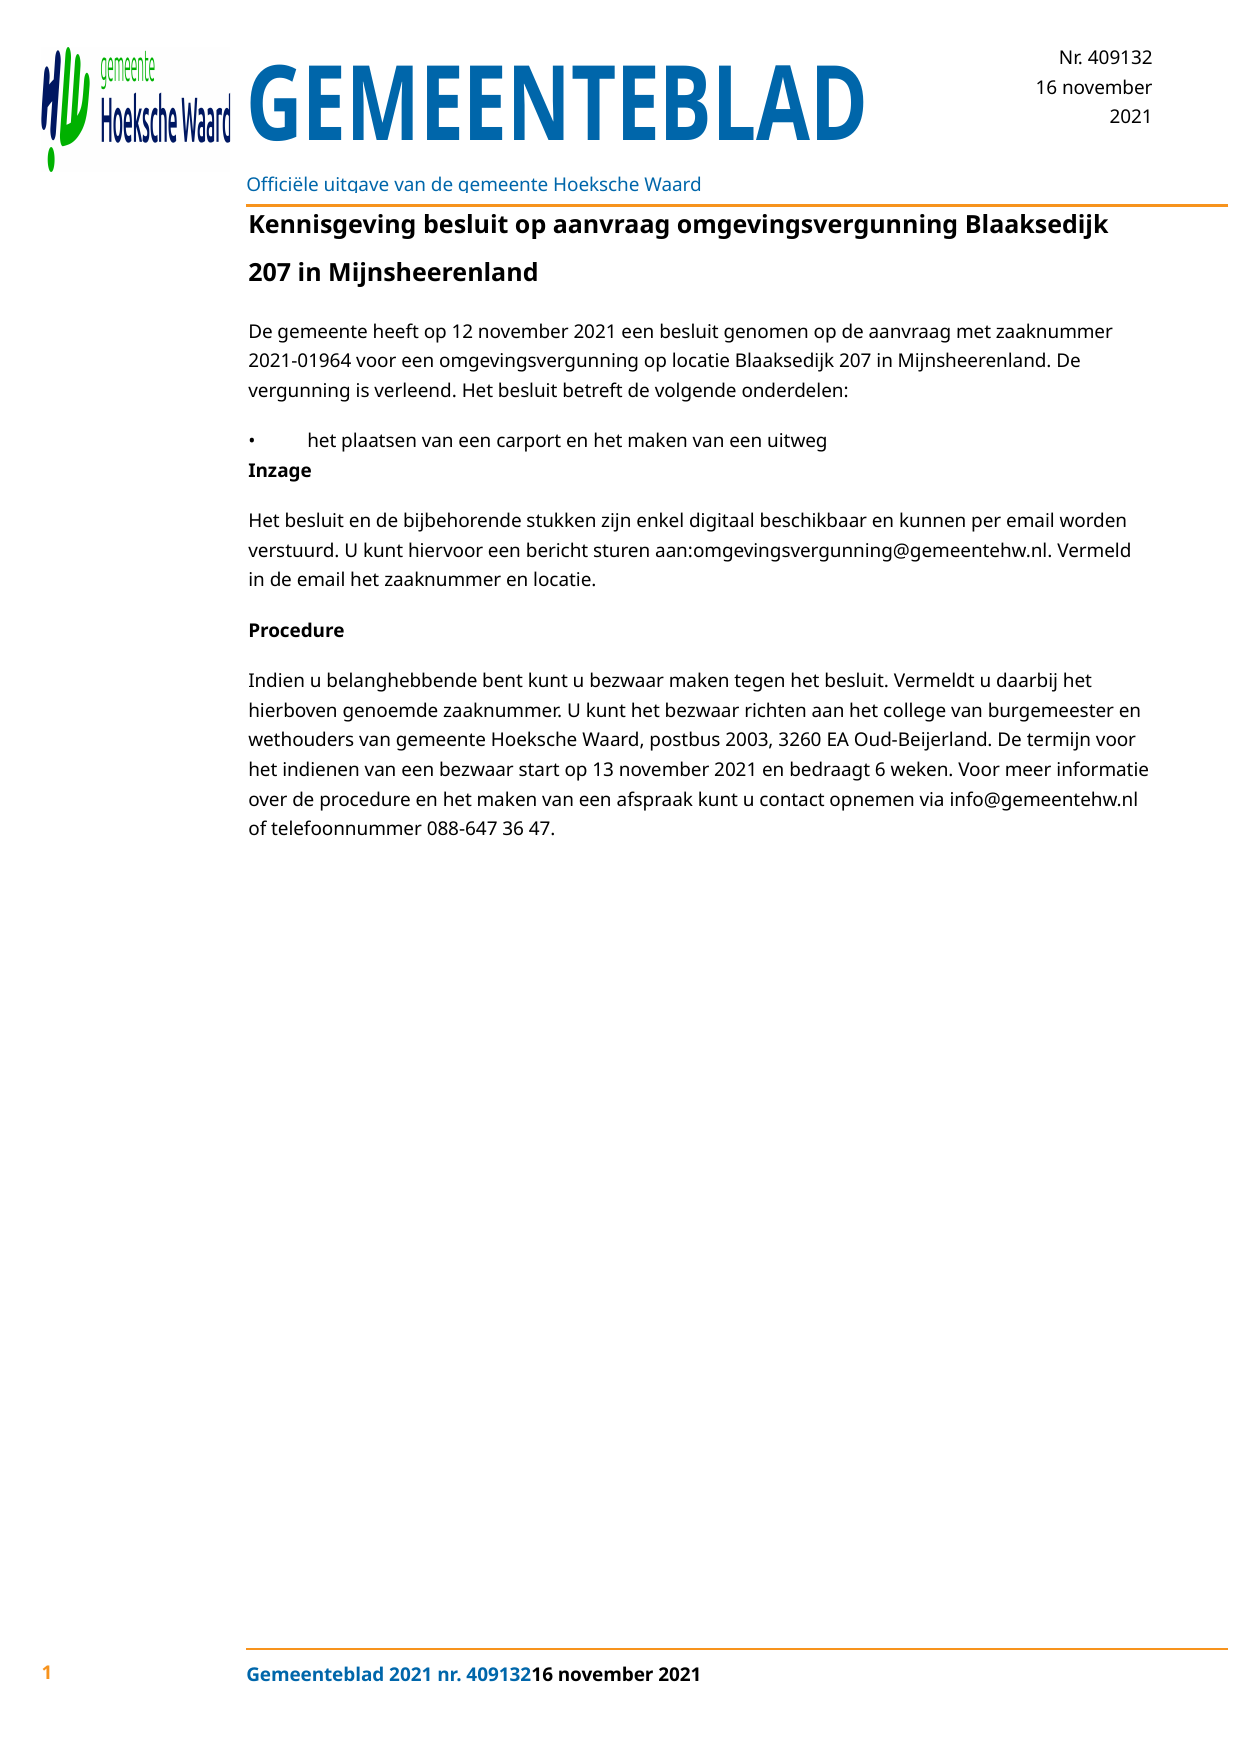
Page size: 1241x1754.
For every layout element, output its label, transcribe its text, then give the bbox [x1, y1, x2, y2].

text Indien u belanghebbende bent kunt u bezwaar maken tegen het besluit. Vermeldt u daarbij het hierboven genoemde zaaknummer. U kunt het bezwaar richten aan het college van burgemeester en wethouders van gemeente Hoeksche Waard, postbus 2003, 3260 EA Oud-Beijerland. De termijn voor het indienen van een bezwaar start op 13 november 2021 en bedraagt 6 weken. Voor meer informatie over de procedure en het maken van een afspraak kunt u contact opnemen via info@gemeentehw.nl of telefoonnummer 088-647 36 47. [248, 667, 1152, 841]
picture [41, 47, 231, 172]
list het plaatsen van een carport en het maken van een uitweg [248, 427, 1152, 453]
text Kennisgeving besluit op aanvraag omgevingsvergunning Blaaksedijk 207 in Mijnsheerenland [248, 207, 1152, 288]
text Het besluit en de bijbehorende stukken zijn enkel digitaal beschikbaar en kunnen per email worden verstuurd. U kunt hiervoor een bericht sturen aan:omgevingsvergunning@gemeentehw.nl. Vermeld in de email het zaaknummer en locatie. [248, 507, 1152, 592]
text Procedure [248, 617, 1152, 643]
text Inzage [248, 457, 1152, 483]
text De gemeente heeft op 12 november 2021 een besluit genomen op de aanvraag met zaaknummer 2021-01964 voor een omgevingsvergunning op locatie Blaaksedijk 207 in Mijnsheerenland. De vergunning is verleend. Het besluit betreft de volgende onderdelen: [248, 318, 1152, 403]
